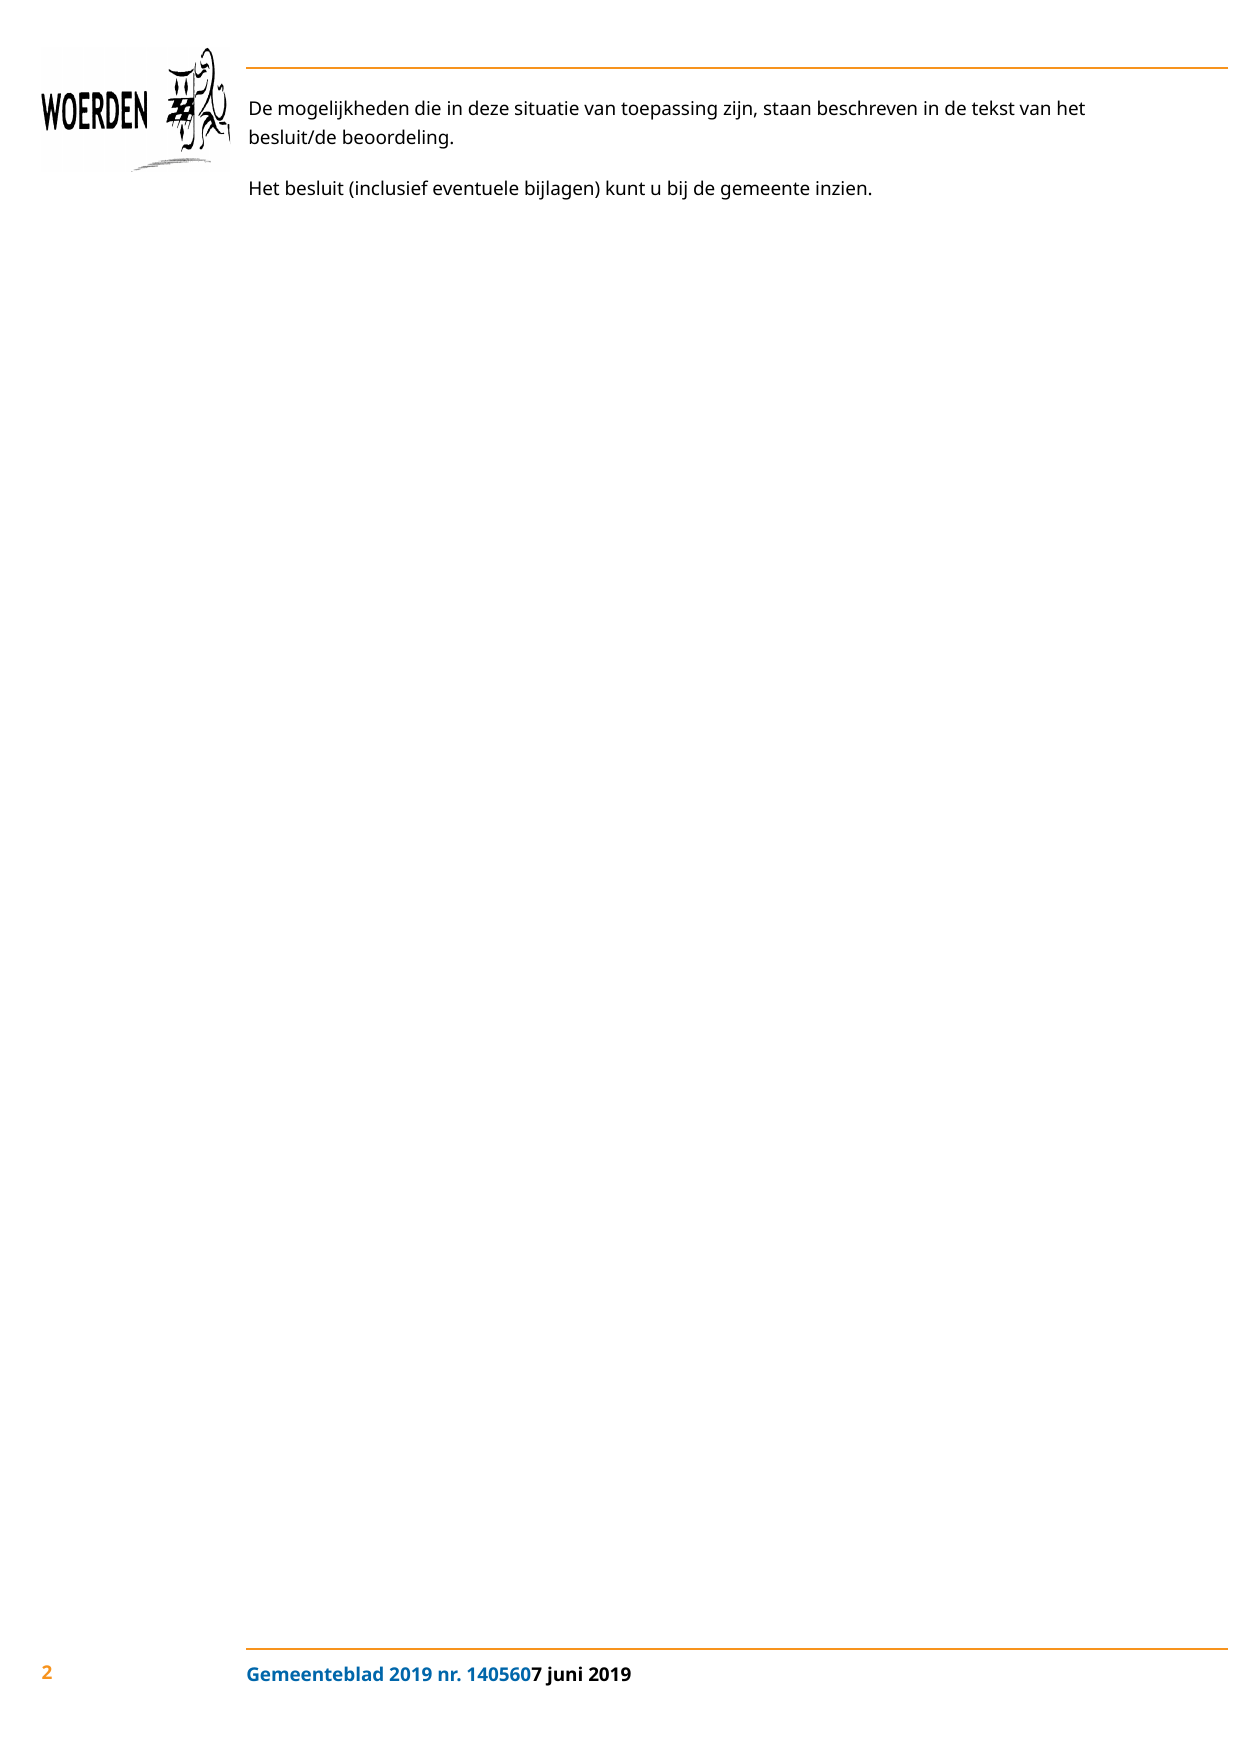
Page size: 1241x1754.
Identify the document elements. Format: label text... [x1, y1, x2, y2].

text Het besluit (inclusief eventuele bijlagen) kunt u bij de gemeente inzien. [248, 175, 1152, 201]
picture [41, 47, 231, 172]
text De mogelijkheden die in deze situatie van toepassing zijn, staan beschreven in de tekst van het besluit/de beoordeling. [248, 95, 1152, 150]
